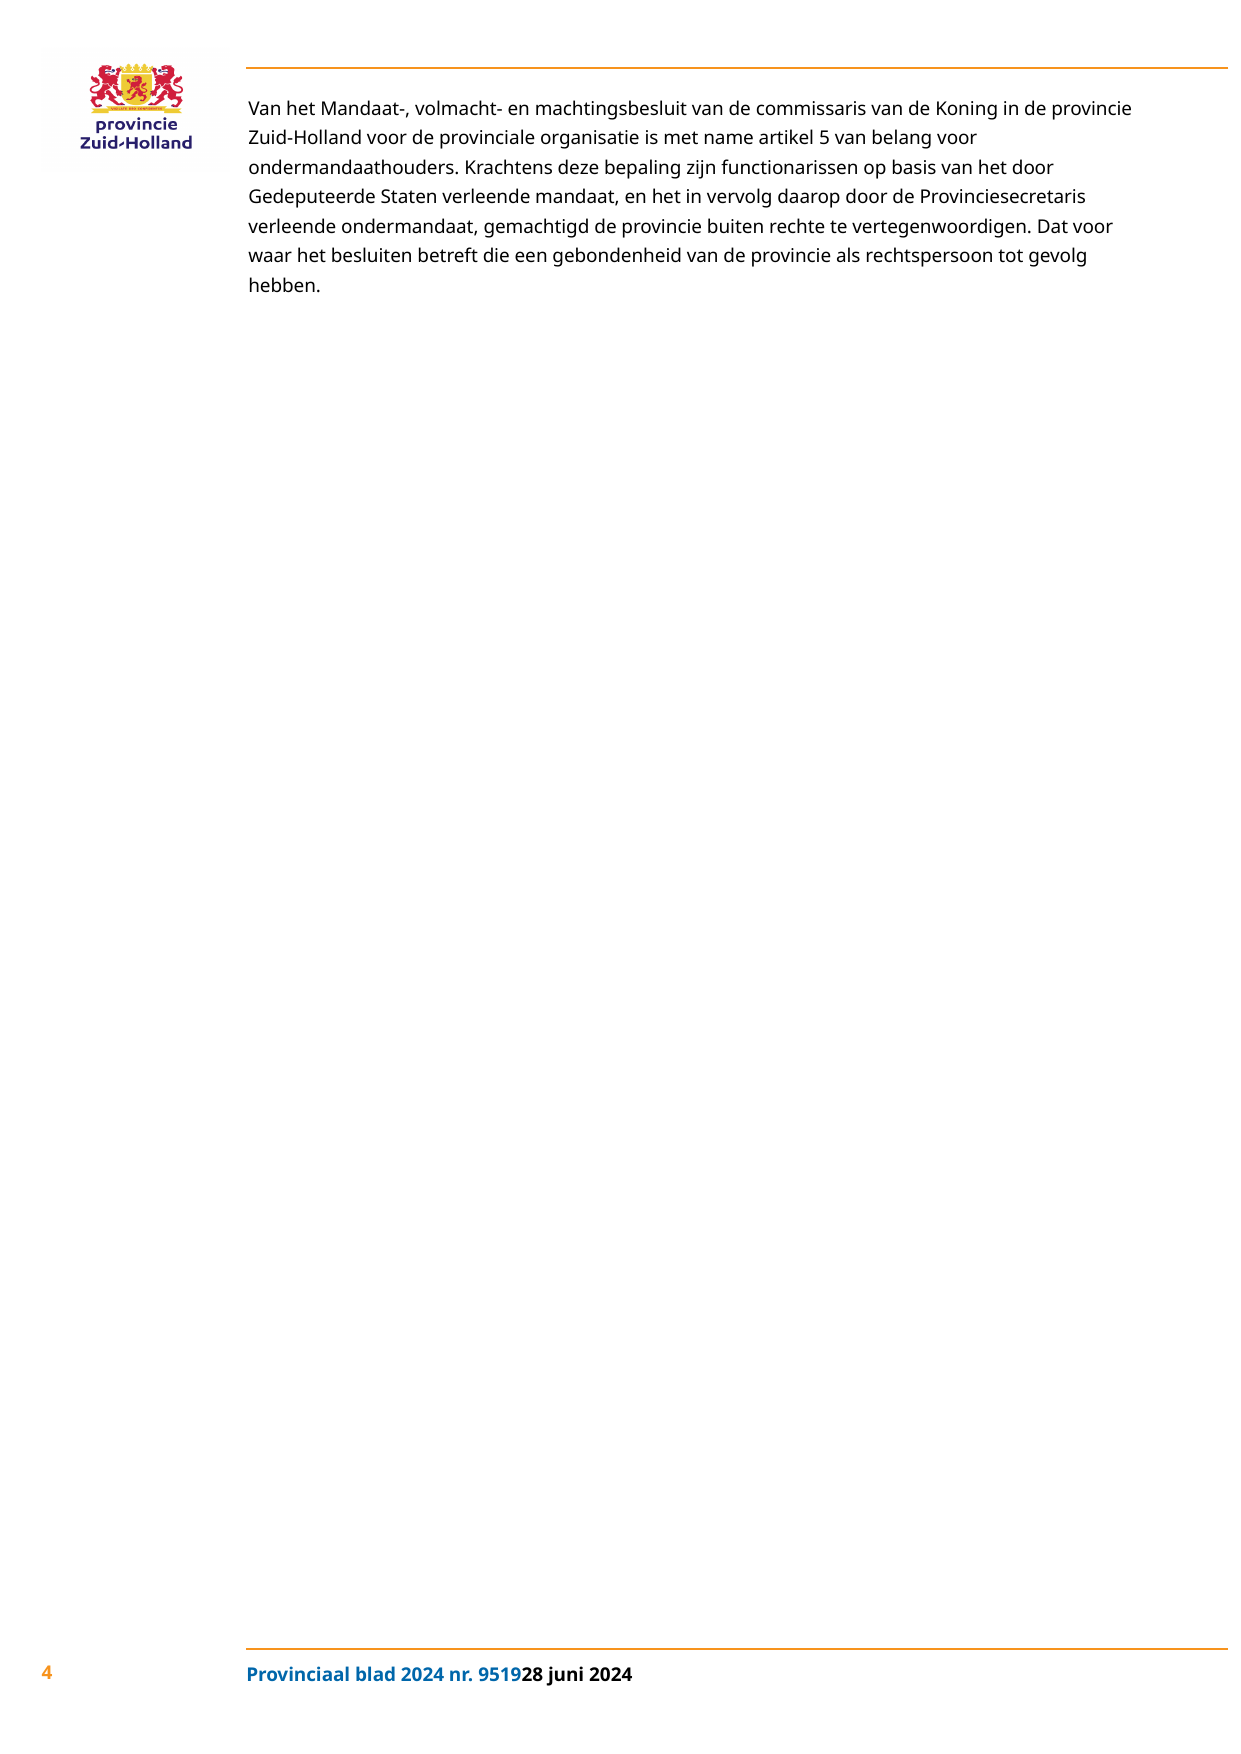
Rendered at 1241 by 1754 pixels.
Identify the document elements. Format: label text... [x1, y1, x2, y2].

picture [41, 47, 231, 172]
text Van het Mandaat-, volmacht- en machtingsbesluit van de commissaris van de Koning in de provincie Zuid-Holland voor de provinciale organisatie is met name artikel 5 van belang voor ondermandaathouders. Krachtens deze bepaling zijn functionarissen op basis van het door Gedeputeerde Staten verleende mandaat, en het in vervolg daarop door de Provinciesecretaris verleende ondermandaat, gemachtigd de provincie buiten rechte te vertegenwoordigen. Dat voor waar het besluiten betreft die een gebondenheid van de provincie als rechtspersoon tot gevolg hebben. [248, 95, 1152, 298]
